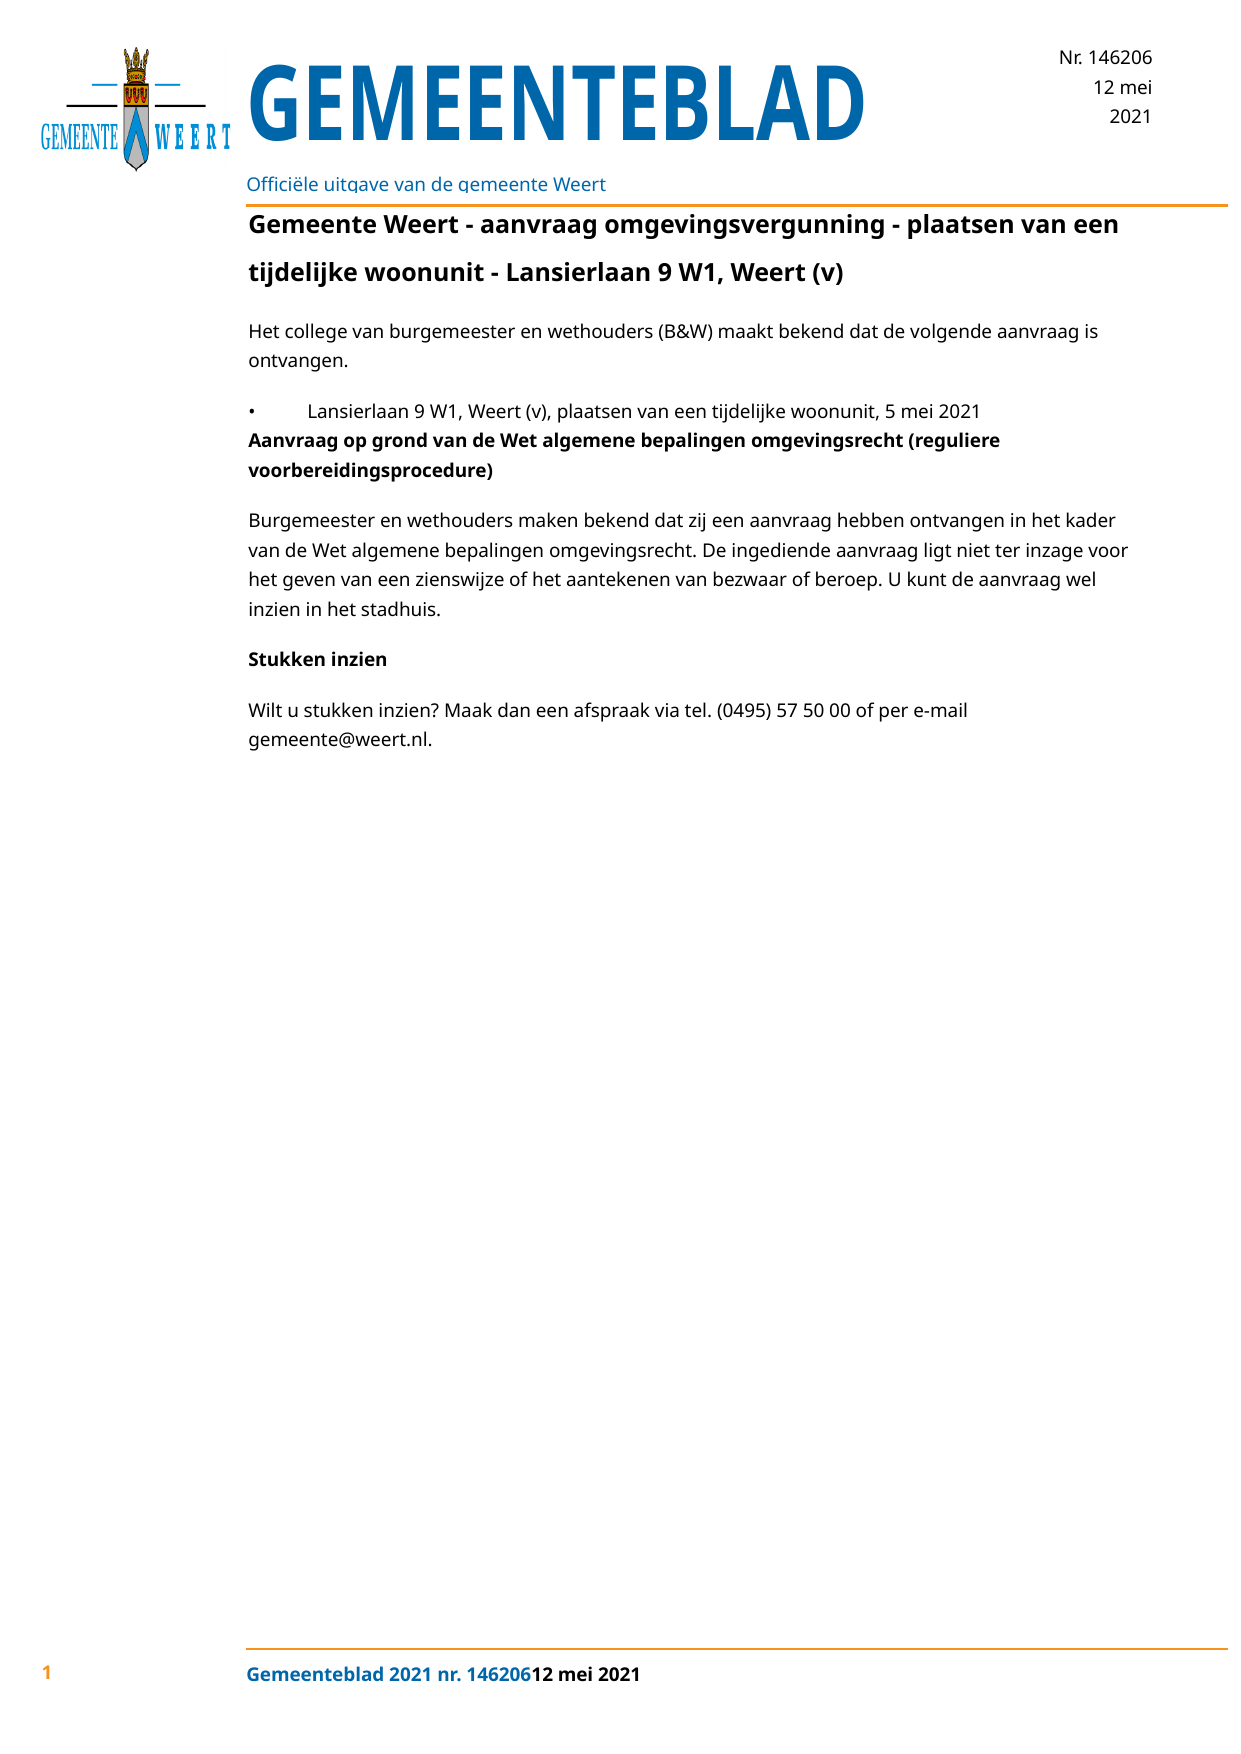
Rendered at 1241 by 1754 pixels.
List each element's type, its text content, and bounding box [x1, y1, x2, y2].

text Burgemeester en wethouders maken bekend dat zij een aanvraag hebben ontvangen in het kader van de Wet algemene bepalingen omgevingsrecht. De ingediende aanvraag ligt niet ter inzage voor het geven van een zienswijze of het aantekenen van bezwaar of beroep. U kunt de aanvraag wel inzien in het stadhuis. [248, 507, 1152, 622]
text Wilt u stukken inzien? Maak dan een afspraak via tel. (0495) 57 50 00 of per e-mail gemeente@weert.nl. [248, 697, 1152, 752]
list Lansierlaan 9 W1, Weert (v), plaatsen van een tijdelijke woonunit, 5 mei 2021 [248, 398, 1152, 424]
text Het college van burgemeester en wethouders (B&W) maakt bekend dat de volgende aanvraag is ontvangen. [248, 318, 1152, 373]
text Gemeente Weert - aanvraag omgevingsvergunning - plaatsen van een tijdelijke woonunit - Lansierlaan 9 W1, Weert (v) [248, 207, 1152, 288]
text Stukken inzien [248, 647, 1152, 672]
picture [41, 47, 231, 172]
text Aanvraag op grond van de Wet algemene bepalingen omgevingsrecht (reguliere voorbereidingsprocedure) [248, 427, 1152, 483]
